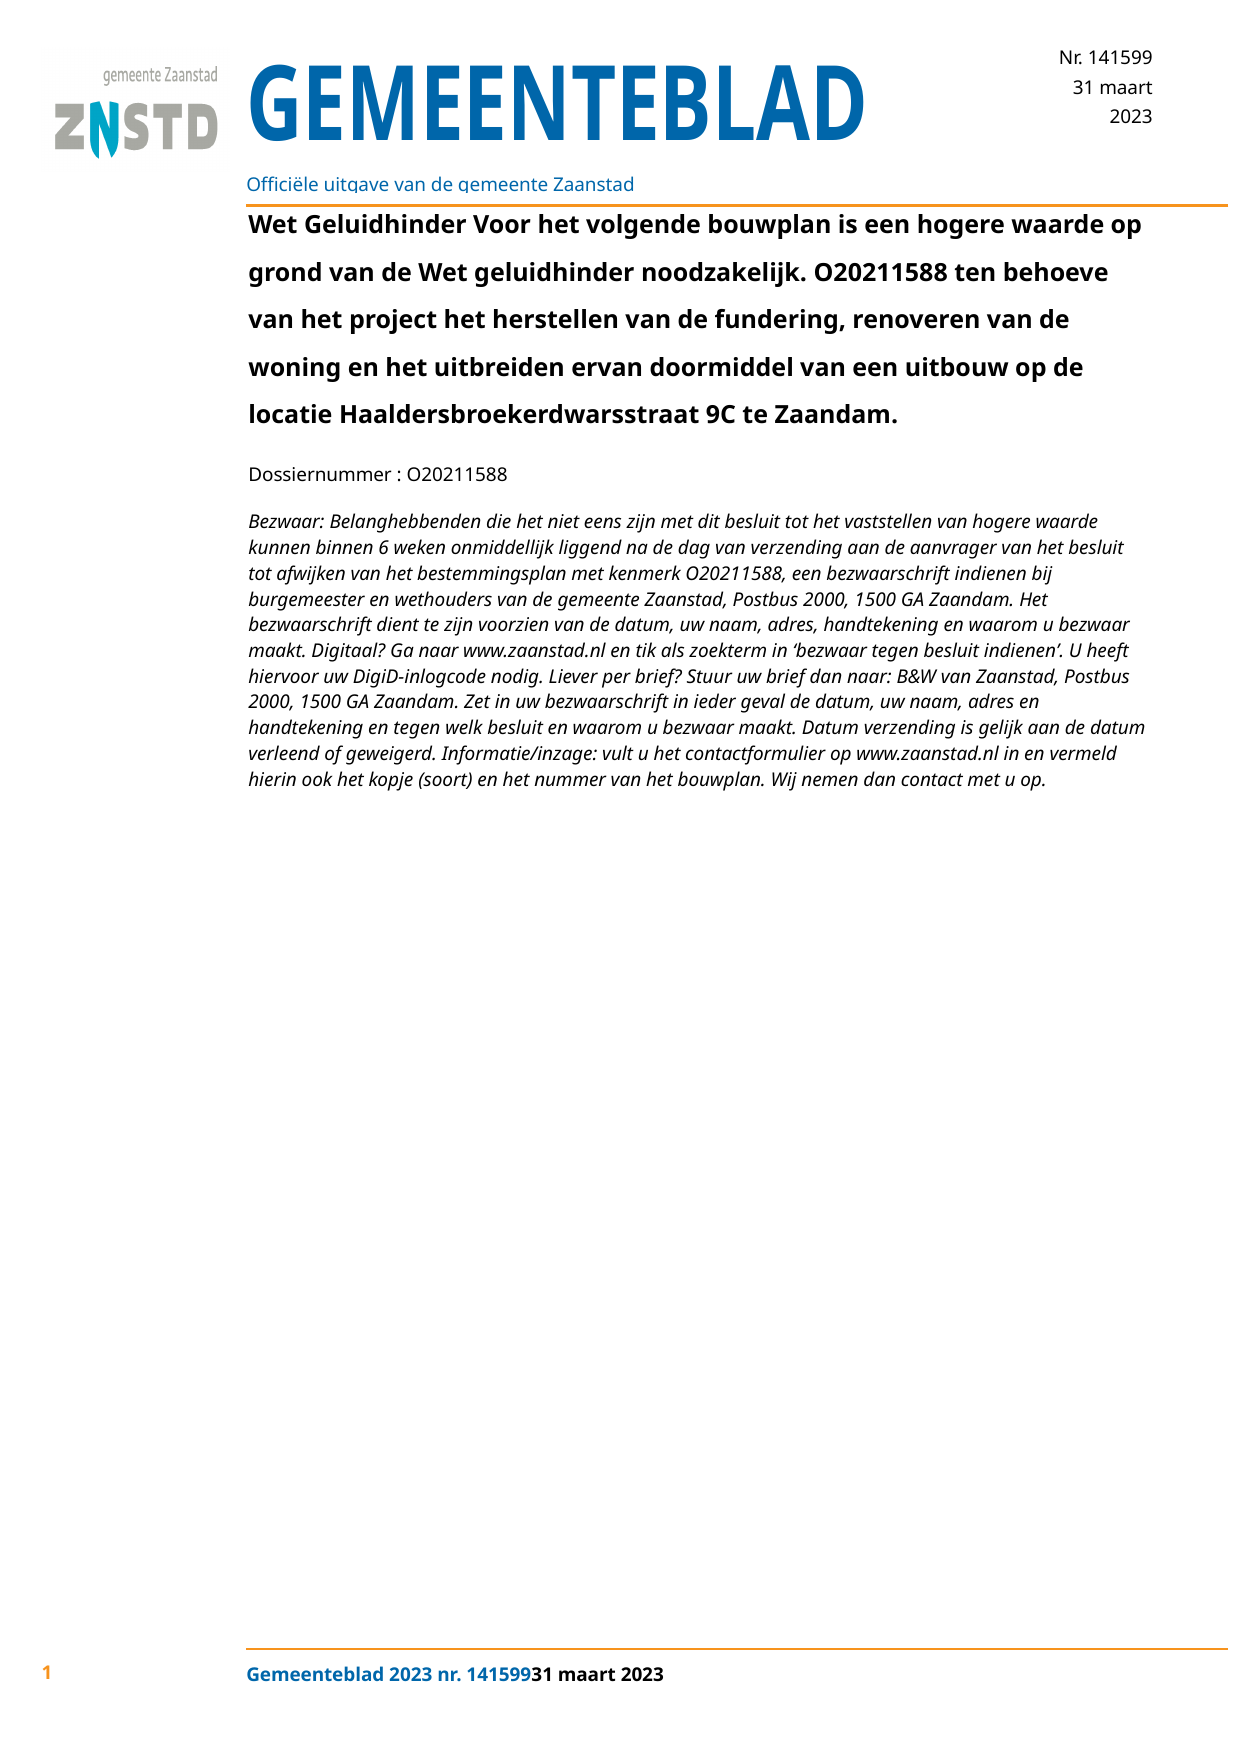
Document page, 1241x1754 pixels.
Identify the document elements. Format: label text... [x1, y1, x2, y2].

text Dossiernummer : O20211588 [248, 461, 1152, 486]
picture [41, 47, 231, 172]
text Wet Geluidhinder Voor het volgende bouwplan is een hogere waarde op grond van de Wet geluidhinder noodzakelijk. O20211588 ten behoeve van het project het herstellen van de fundering, renoveren van de woning en het uitbreiden ervan doormiddel van een uitbouw op de locatie Haaldersbroekerdwarsstraat 9C te Zaandam. [248, 207, 1152, 431]
text Bezwaar: Belanghebbenden die het niet eens zijn met dit besluit tot het vaststellen van hogere waarde kunnen binnen 6 weken onmiddellijk liggend na de dag van verzending aan de aanvrager van het besluit tot afwijken van het bestemmingsplan met kenmerk O20211588, een bezwaarschrift indienen bij burgemeester en wethouders van de gemeente Zaanstad, Postbus 2000, 1500 GA Zaandam. Het bezwaarschrift dient te zijn voorzien van de datum, uw naam, adres, handtekening en waarom u bezwaar maakt. Digitaal? Ga naar www.zaanstad.nl en tik als zoekterm in ‘bezwaar tegen besluit indienen’. U heeft hiervoor uw DigiD-inlogcode nodig. Liever per brief? Stuur uw brief dan naar: B&W van Zaanstad, Postbus 2000, 1500 GA Zaandam. Zet in uw bezwaarschrift in ieder geval de datum, uw naam, adres en handtekening en tegen welk besluit en waarom u bezwaar maakt. Datum verzending is gelijk aan de datum verleend of geweigerd. Informatie/inzage: vult u het contactformulier op www.zaanstad.nl in en vermeld hierin ook het kopje (soort) en het nummer van het bouwplan. Wij nemen dan contact met u op. [248, 508, 1152, 792]
